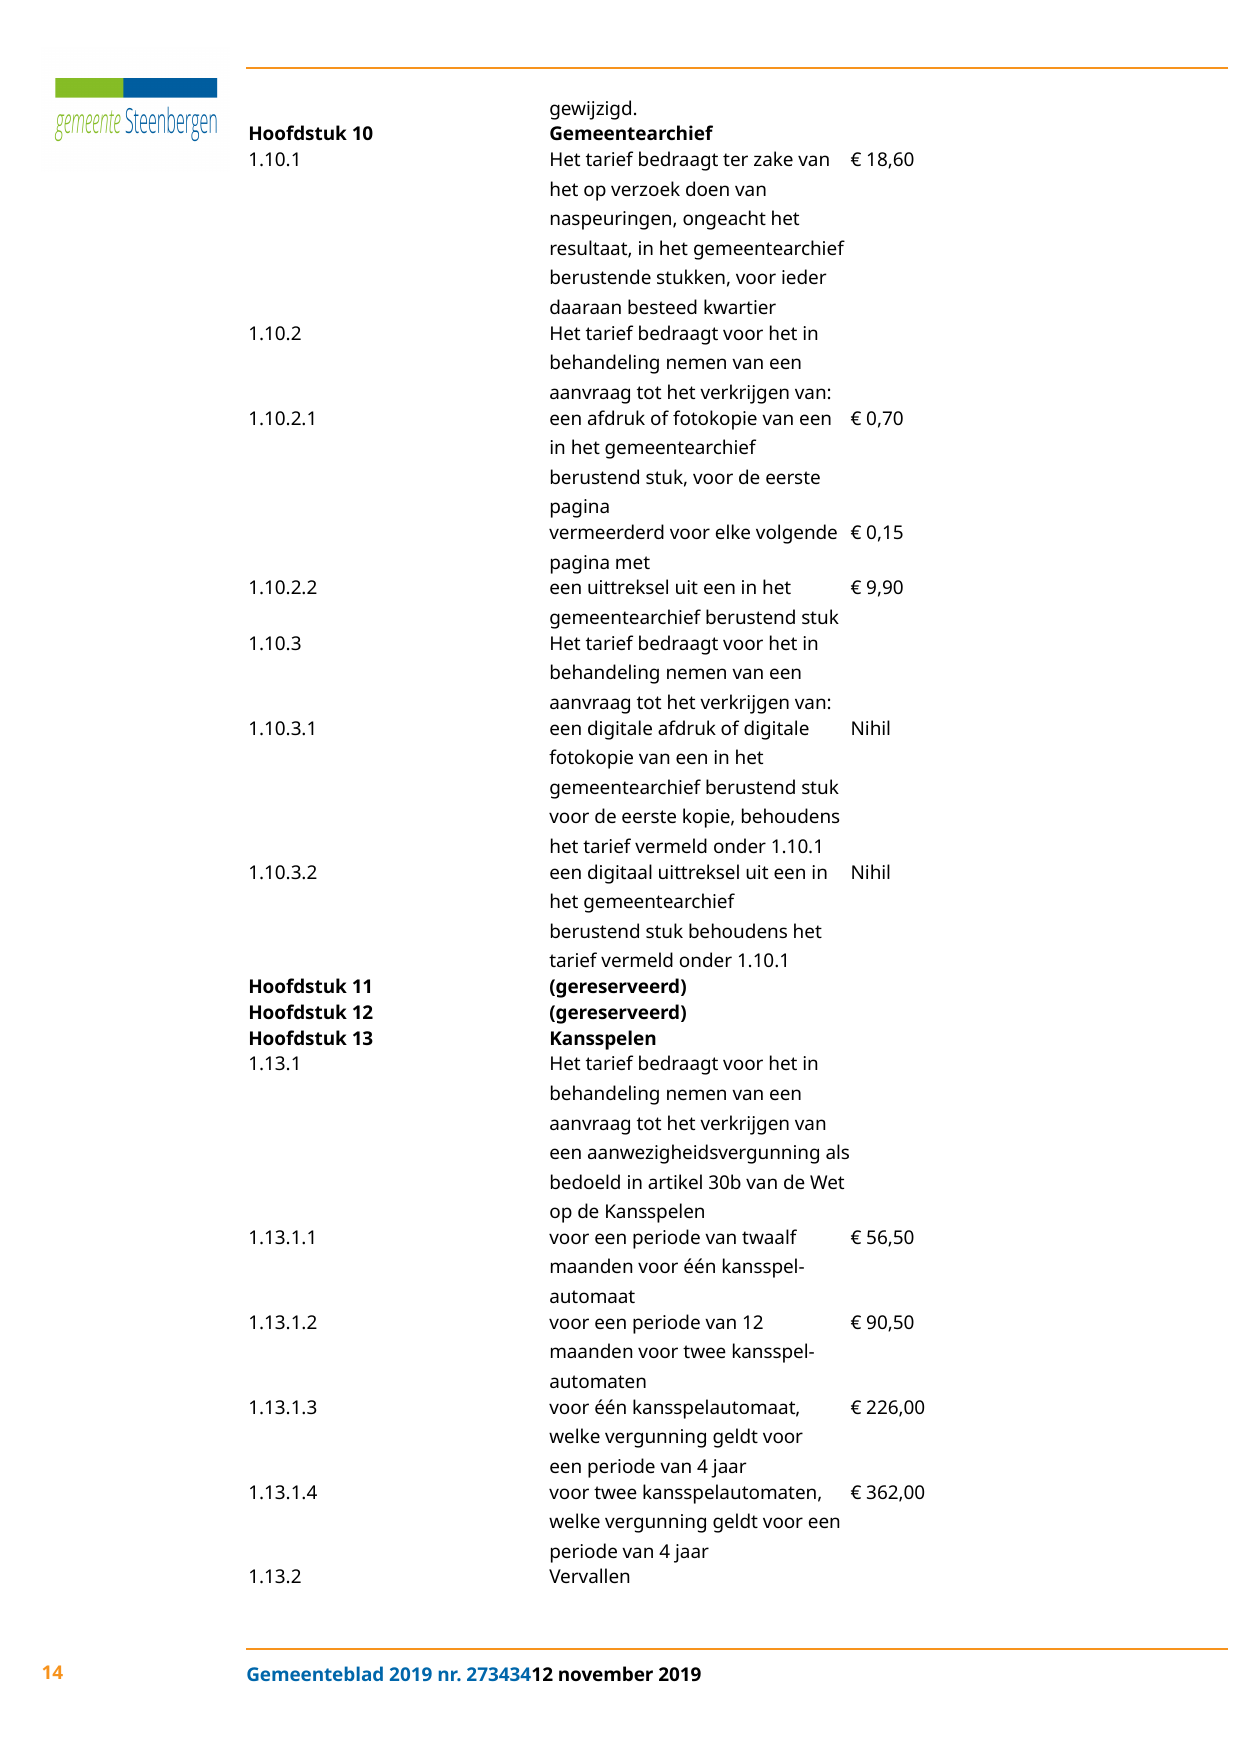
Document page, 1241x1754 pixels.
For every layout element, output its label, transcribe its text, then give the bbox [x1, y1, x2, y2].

table_cell [850, 973, 1152, 999]
table_cell € 90,50 [850, 1309, 1152, 1394]
table_cell € 56,50 [850, 1224, 1152, 1309]
table_cell voor één kansspelautomaat, welke vergunning geldt voor een periode van 4 jaar [549, 1394, 850, 1479]
table_cell Het tarief bedraagt voor het in behandeling nemen van een aanvraag tot het verkrijgen van: [549, 320, 850, 405]
table_cell Kansspelen [549, 1025, 850, 1051]
table_cell Het tarief bedraagt ter zake van het op verzoek doen van naspeuringen, ongeacht het resultaat, in het gemeentearchief berustende stukken, voor ieder daaraan besteed kwartier [549, 146, 850, 320]
table_cell (gereserveerd) [549, 999, 850, 1025]
table_cell 1.13.1.4 [248, 1479, 549, 1564]
table_cell 1.10.1 [248, 146, 549, 320]
table_cell Hoofdstuk 13 [248, 1025, 549, 1051]
table_cell vermeerderd voor elke volgende pagina met [549, 519, 850, 574]
table_cell [850, 1564, 1152, 1589]
table_cell Vervallen [549, 1564, 850, 1589]
table_cell voor een periode van twaalf maanden voor één kansspel- automaat [549, 1224, 850, 1309]
table_cell [248, 95, 549, 121]
table_cell voor een periode van 12 maanden voor twee kansspel- automaten [549, 1309, 850, 1394]
table_cell Gemeentearchief [549, 121, 850, 146]
table_cell € 362,00 [850, 1479, 1152, 1564]
table_cell Hoofdstuk 12 [248, 999, 549, 1025]
table_cell een digitale afdruk of digitale fotokopie van een in het gemeentearchief berustend stuk voor de eerste kopie, behoudens het tarief vermeld onder 1.10.1 [549, 715, 850, 859]
table_cell Het tarief bedraagt voor het in behandeling nemen van een aanvraag tot het verkrijgen van een aanwezigheidsvergunning als bedoeld in artikel 30b van de Wet op de Kansspelen [549, 1051, 850, 1224]
table_cell 1.13.1.3 [248, 1394, 549, 1479]
table_cell 1.10.3.1 [248, 715, 549, 859]
table_cell 1.13.1.2 [248, 1309, 549, 1394]
table_cell een digitaal uittreksel uit een in het gemeentearchief berustend stuk behoudens het tarief vermeld onder 1.10.1 [549, 859, 850, 973]
table_cell voor twee kansspelautomaten, welke vergunning geldt voor een periode van 4 jaar [549, 1479, 850, 1564]
table_cell 1.10.2 [248, 320, 549, 405]
table_cell Hoofdstuk 11 [248, 973, 549, 999]
table_cell 1.10.2.1 [248, 405, 549, 519]
table_cell [850, 630, 1152, 715]
table_cell € 0,15 [850, 519, 1152, 574]
table_cell gewijzigd. [549, 95, 850, 121]
table_cell Hoofdstuk 10 [248, 121, 549, 146]
table_cell (gereserveerd) [549, 973, 850, 999]
table_cell € 226,00 [850, 1394, 1152, 1479]
table_cell € 18,60 [850, 146, 1152, 320]
table_cell [850, 1051, 1152, 1224]
table_cell [850, 999, 1152, 1025]
table_cell Het tarief bedraagt voor het in behandeling nemen van een aanvraag tot het verkrijgen van: [549, 630, 850, 715]
table_cell € 0,70 [850, 405, 1152, 519]
table_cell [850, 95, 1152, 121]
table_cell [850, 320, 1152, 405]
table_cell 1.10.3.2 [248, 859, 549, 973]
table_cell [248, 519, 549, 574]
table_cell 1.13.2 [248, 1564, 549, 1589]
table_cell [850, 1025, 1152, 1051]
table_cell 1.10.2.2 [248, 575, 549, 630]
table_cell € 9,90 [850, 575, 1152, 630]
table_cell [850, 121, 1152, 146]
table_cell een afdruk of fotokopie van een in het gemeentearchief berustend stuk, voor de eerste pagina [549, 405, 850, 519]
table_cell 1.10.3 [248, 630, 549, 715]
table_cell Nihil [850, 715, 1152, 859]
picture [41, 47, 231, 172]
table_cell 1.13.1.1 [248, 1224, 549, 1309]
table_cell een uittreksel uit een in het gemeentearchief berustend stuk [549, 575, 850, 630]
table_cell Nihil [850, 859, 1152, 973]
table_cell 1.13.1 [248, 1051, 549, 1224]
